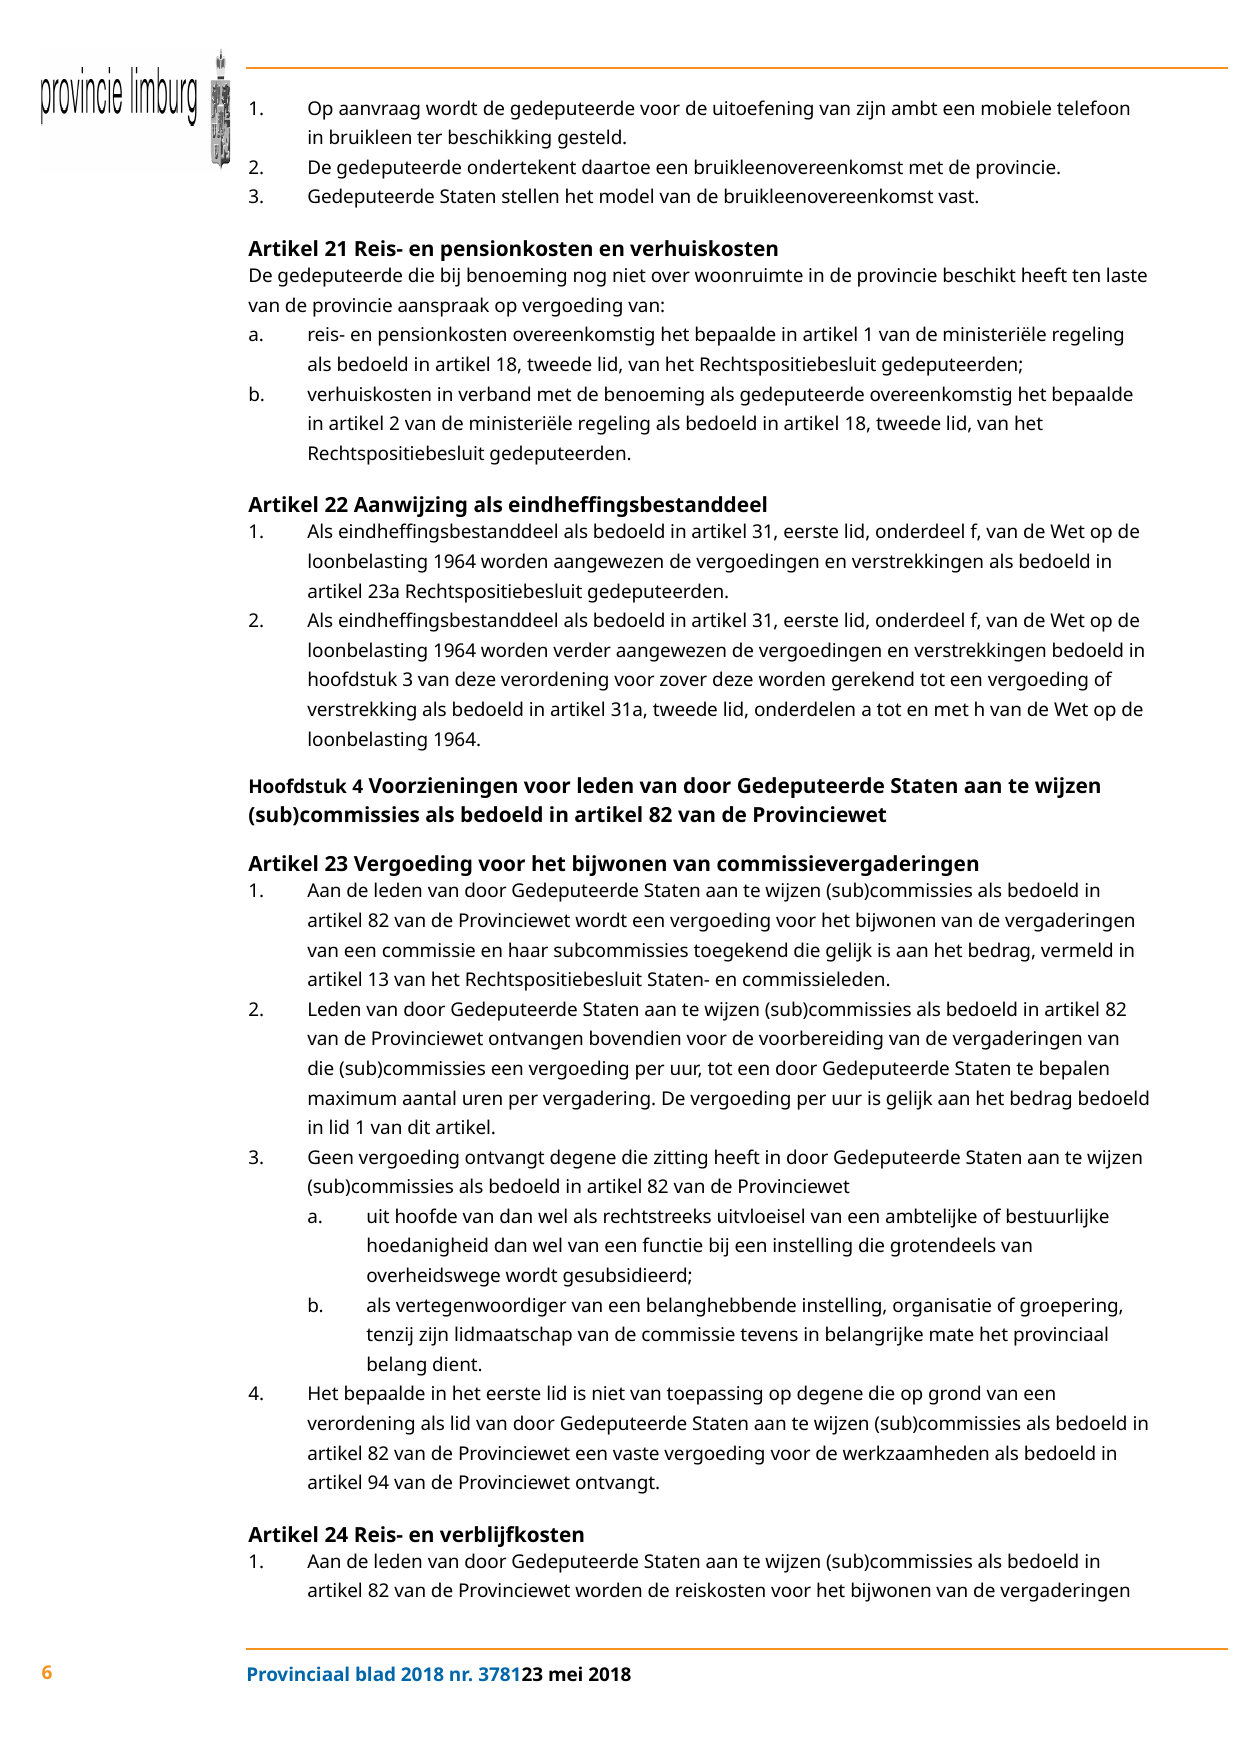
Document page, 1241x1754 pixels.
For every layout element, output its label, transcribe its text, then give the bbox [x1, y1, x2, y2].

list Geen vergoeding ontvangt degene die zitting heeft in door Gedeputeerde Staten aan te wijzen (sub)commissies als bedoeld in artikel 82 van de Provinciewet [248, 1144, 1152, 1199]
list Aan de leden van door Gedeputeerde Staten aan te wijzen (sub)commissies als bedoeld in artikel 82 van de Provinciewet worden de reiskosten voor het bijwonen van de vergaderingen [248, 1548, 1152, 1603]
list De gedeputeerde ondertekent daartoe een bruikleenovereenkomst met de provincie. [248, 154, 1152, 180]
text Hoofdstuk 4 Voorzieningen voor leden van door Gedeputeerde Staten aan te wijzen (sub)commissies als bedoeld in artikel 82 van de Provinciewet [248, 771, 1152, 828]
text Artikel 22 Aanwijzing als eindheffingsbestanddeel [248, 490, 1152, 519]
list verhuiskosten in verband met de benoeming als gedeputeerde overeenkomstig het bepaalde in artikel 2 van de ministeriële regeling als bedoeld in artikel 18, tweede lid, van het Rechtspositiebesluit gedeputeerden. [248, 381, 1152, 466]
list uit hoofde van dan wel als rechtstreeks uitvloeisel van een ambtelijke of bestuurlijke hoedanigheid dan wel van een functie bij een instelling die grotendeels van overheidswege wordt gesubsidieerd; [307, 1203, 1152, 1288]
list reis- en pensionkosten overeenkomstig het bepaalde in artikel 1 van de ministeriële regeling als bedoeld in artikel 18, tweede lid, van het Rechtspositiebesluit gedeputeerden; [248, 322, 1152, 377]
list Als eindheffingsbestanddeel als bedoeld in artikel 31, eerste lid, onderdeel f, van de Wet op de loonbelasting 1964 worden verder aangewezen de vergoedingen en verstrekkingen bedoeld in hoofdstuk 3 van deze verordening voor zover deze worden gerekend tot een vergoeding of verstrekking als bedoeld in artikel 31a, tweede lid, onderdelen a tot en met h van de Wet op de loonbelasting 1964. [248, 607, 1152, 752]
list Leden van door Gedeputeerde Staten aan te wijzen (sub)commissies als bedoeld in artikel 82 van de Provinciewet ontvangen bovendien voor de voorbereiding van de vergaderingen van die (sub)commissies een vergoeding per uur, tot een door Gedeputeerde Staten te bepalen maximum aantal uren per vergadering. De vergoeding per uur is gelijk aan het bedrag bedoeld in lid 1 van dit artikel. [248, 996, 1152, 1140]
text Artikel 23 Vergoeding voor het bijwonen van commissievergaderingen [248, 849, 1152, 878]
list Op aanvraag wordt de gedeputeerde voor de uitoefening van zijn ambt een mobiele telefoon in bruikleen ter beschikking gesteld. [248, 95, 1152, 150]
list Als eindheffingsbestanddeel als bedoeld in artikel 31, eerste lid, onderdeel f, van de Wet op de loonbelasting 1964 worden aangewezen de vergoedingen en verstrekkingen als bedoeld in artikel 23a Rechtspositiebesluit gedeputeerden. [248, 519, 1152, 604]
text Artikel 21 Reis- en pensionkosten en verhuiskosten [248, 234, 1152, 262]
list Gedeputeerde Staten stellen het model van de bruikleenovereenkomst vast. [248, 183, 1152, 209]
list Het bepaalde in het eerste lid is niet van toepassing op degene die op grond van een verordening als lid van door Gedeputeerde Staten aan te wijzen (sub)commissies als bedoeld in artikel 82 van de Provinciewet een vaste vergoeding voor de werkzaamheden als bedoeld in artikel 94 van de Provinciewet ontvangt. [248, 1381, 1152, 1495]
text De gedeputeerde die bij benoeming nog niet over woonruimte in de provincie beschikt heeft ten laste van de provincie aanspraak op vergoeding van: [248, 262, 1152, 318]
list Aan de leden van door Gedeputeerde Staten aan te wijzen (sub)commissies als bedoeld in artikel 82 van de Provinciewet wordt een vergoeding voor het bijwonen van de vergaderingen van een commissie en haar subcommissies toegekend die gelijk is aan het bedrag, vermeld in artikel 13 van het Rechtspositiebesluit Staten- en commissieleden. [248, 878, 1152, 992]
picture [41, 47, 231, 172]
text Artikel 24 Reis- en verblijfkosten [248, 1520, 1152, 1548]
list als vertegenwoordiger van een belanghebbende instelling, organisatie of groepering, tenzij zijn lidmaatschap van de commissie tevens in belangrijke mate het provinciaal belang dient. [307, 1292, 1152, 1377]
